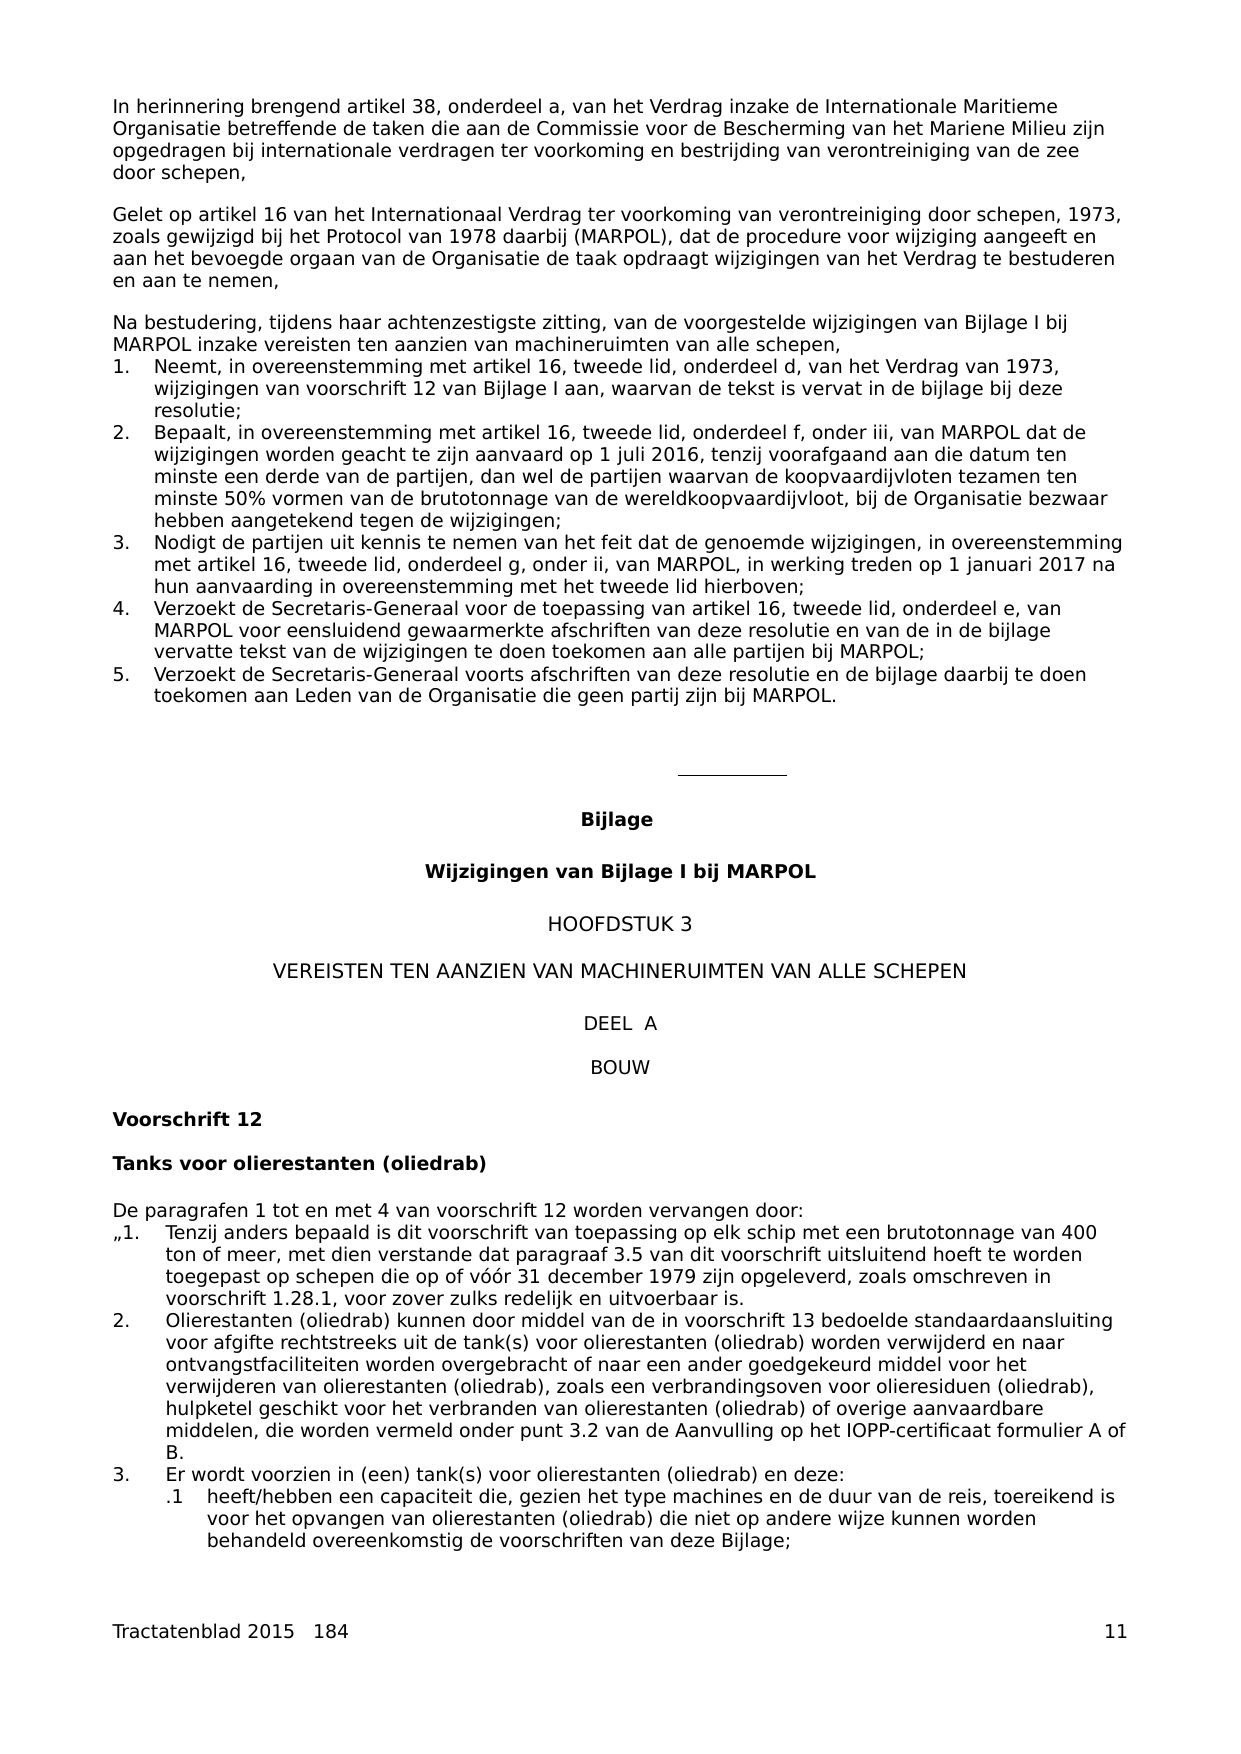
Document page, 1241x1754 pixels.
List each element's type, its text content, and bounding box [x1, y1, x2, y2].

text De paragrafen 1 tot en met 4 van voorschrift 12 worden vervangen door: [112, 1200, 1128, 1222]
subtitle HOOFDSTUK 3 VEREISTEN TEN AANZIEN VAN MACHINERUIMTEN VAN ALLE SCHEPEN [112, 913, 1128, 983]
subtitle DEEL A BOUW [112, 1013, 1128, 1079]
text .1 heeft/hebben een capaciteit die, gezien het type machines en de duur van de reis, toereikend is voor het opvangen van olierestanten (oliedrab) die niet op andere wijze kunnen worden behandeld overeenkomstig de voorschriften van deze Bijlage; [165, 1486, 1128, 1552]
subtitle Bijlage [112, 809, 1128, 831]
text „1. Tenzij anders bepaald is dit voorschrift van toepassing op elk schip met een brutotonnage van 400 ton of meer, met dien verstande dat paragraaf 3.5 van dit voorschrift uitsluitend hoeft te worden toegepast op schepen die op of vóór 31 december 1979 zijn opgeleverd, zoals omschreven in voorschrift 1.28.1, voor zover zulks redelijk en uitvoerbaar is. [112, 1222, 1128, 1310]
subtitle Voorschrift 12 Tanks voor olierestanten (oliedrab) [112, 1109, 1128, 1175]
text In herinnering brengend artikel 38, onderdeel a, van het Verdrag inzake de Internationale Maritieme Organisatie betreffende de taken die aan de Commissie voor de Bescherming van het Mariene Milieu zijn opgedragen bij internationale verdragen ter voorkoming en bestrijding van verontreiniging van de zee door schepen, [112, 96, 1128, 184]
text Na bestudering, tijdens haar achtenzestigste zitting, van de voorgestelde wijzigingen van Bijlage I bij MARPOL inzake vereisten ten aanzien van machineruimten van alle schepen, [112, 312, 1128, 356]
text 2. Olierestanten (oliedrab) kunnen door middel van de in voorschrift 13 bedoelde standaardaansluiting voor afgifte rechtstreeks uit de tank(s) voor olierestanten (oliedrab) worden verwijderd en naar ontvangstfaciliteiten worden overgebracht of naar een ander goedgekeurd middel voor het verwijderen van olierestanten (oliedrab), zoals een verbrandingsoven voor olieresiduen (oliedrab), hulpketel geschikt voor het verbranden van olierestanten (oliedrab) of overige aanvaardbare middelen, die worden vermeld onder punt 3.2 van de Aanvulling op het IOPP-certificaat formulier A of B. [112, 1310, 1128, 1464]
text Gelet op artikel 16 van het Internationaal Verdrag ter voorkoming van verontreiniging door schepen, 1973, zoals gewijzigd bij het Protocol van 1978 daarbij (MARPOL), dat de procedure voor wijziging aangeeft en aan het bevoegde orgaan van de Organisatie de taak opdraagt wijzigingen van het Verdrag te bestuderen en aan te nemen, [112, 204, 1128, 292]
subtitle Wijzigingen van Bijlage I bij MARPOL [112, 861, 1128, 883]
text 4. Verzoekt de Secretaris-Generaal voor de toepassing van artikel 16, tweede lid, onderdeel e, van MARPOL voor eensluidend gewaarmerkte afschriften van deze resolutie en van de in de bijlage vervatte tekst van de wijzigingen te doen toekomen aan alle partijen bij MARPOL; [112, 597, 1128, 663]
text 3. Er wordt voorzien in (een) tank(s) voor olierestanten (oliedrab) en deze: [112, 1464, 1128, 1486]
text 5. Verzoekt de Secretaris-Generaal voorts afschriften van deze resolutie en de bijlage daarbij te doen toekomen aan Leden van de Organisatie die geen partij zijn bij MARPOL. [112, 663, 1128, 707]
text 1. Neemt, in overeenstemming met artikel 16, tweede lid, onderdeel d, van het Verdrag van 1973, wijzigingen van voorschrift 12 van Bijlage I aan, waarvan de tekst is vervat in de bijlage bij deze resolutie; [112, 356, 1128, 422]
text 2. Bepaalt, in overeenstemming met artikel 16, tweede lid, onderdeel f, onder iii, van MARPOL dat de wijzigingen worden geacht te zijn aanvaard op 1 juli 2016, tenzij voorafgaand aan die datum ten minste een derde van de partijen, dan wel de partijen waarvan de koopvaardijvloten tezamen ten minste 50% vormen van de brutotonnage van de wereldkoopvaardijvloot, bij de Organisatie bezwaar hebben aangetekend tegen de wijzigingen; [112, 422, 1128, 532]
text 3. Nodigt de partijen uit kennis te nemen van het feit dat de genoemde wijzigingen, in overeenstemming met artikel 16, tweede lid, onderdeel g, onder ii, van MARPOL, in werking treden op 1 januari 2017 na hun aanvaarding in overeenstemming met het tweede lid hierboven; [112, 532, 1128, 597]
